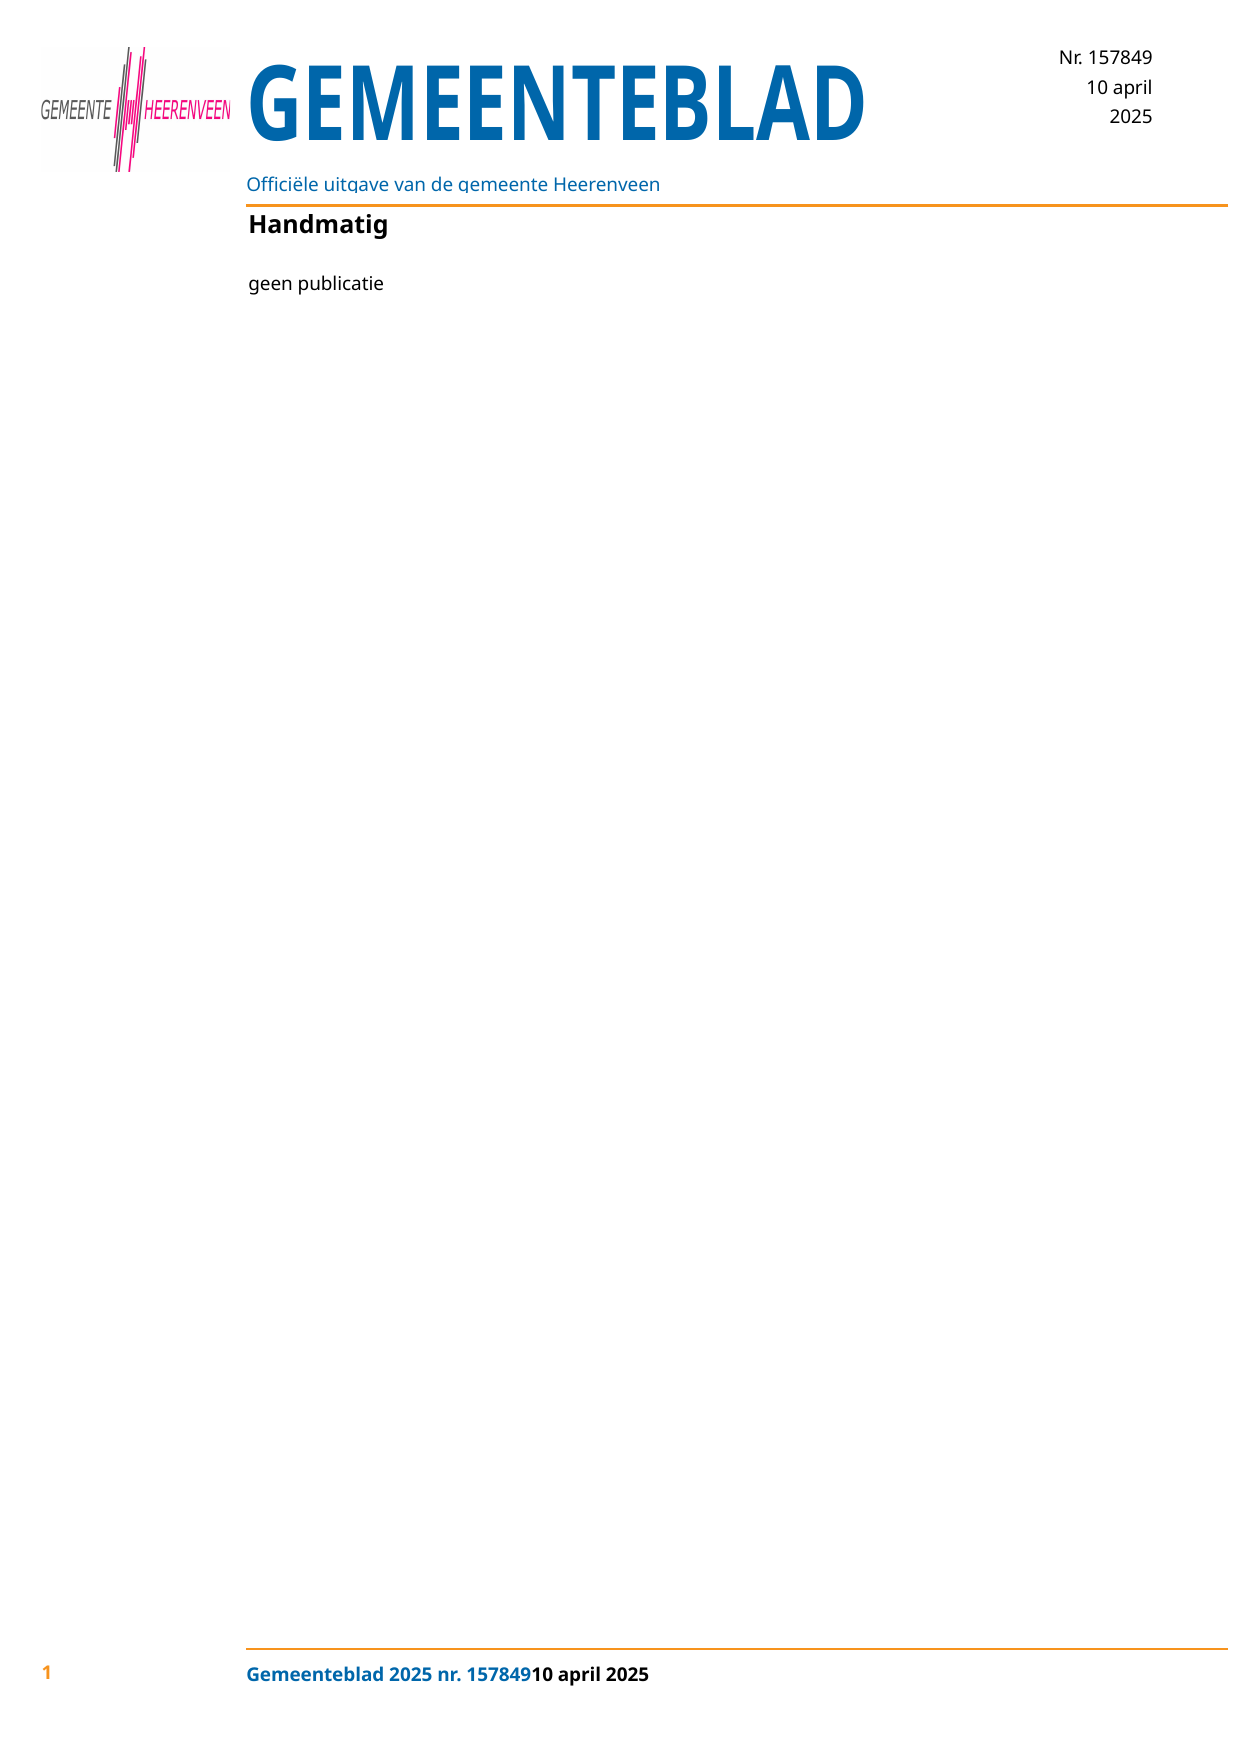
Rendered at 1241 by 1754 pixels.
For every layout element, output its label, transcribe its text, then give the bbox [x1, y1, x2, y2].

text Handmatig [248, 207, 1152, 241]
text geen publicatie [248, 270, 1152, 296]
picture [41, 47, 231, 172]
